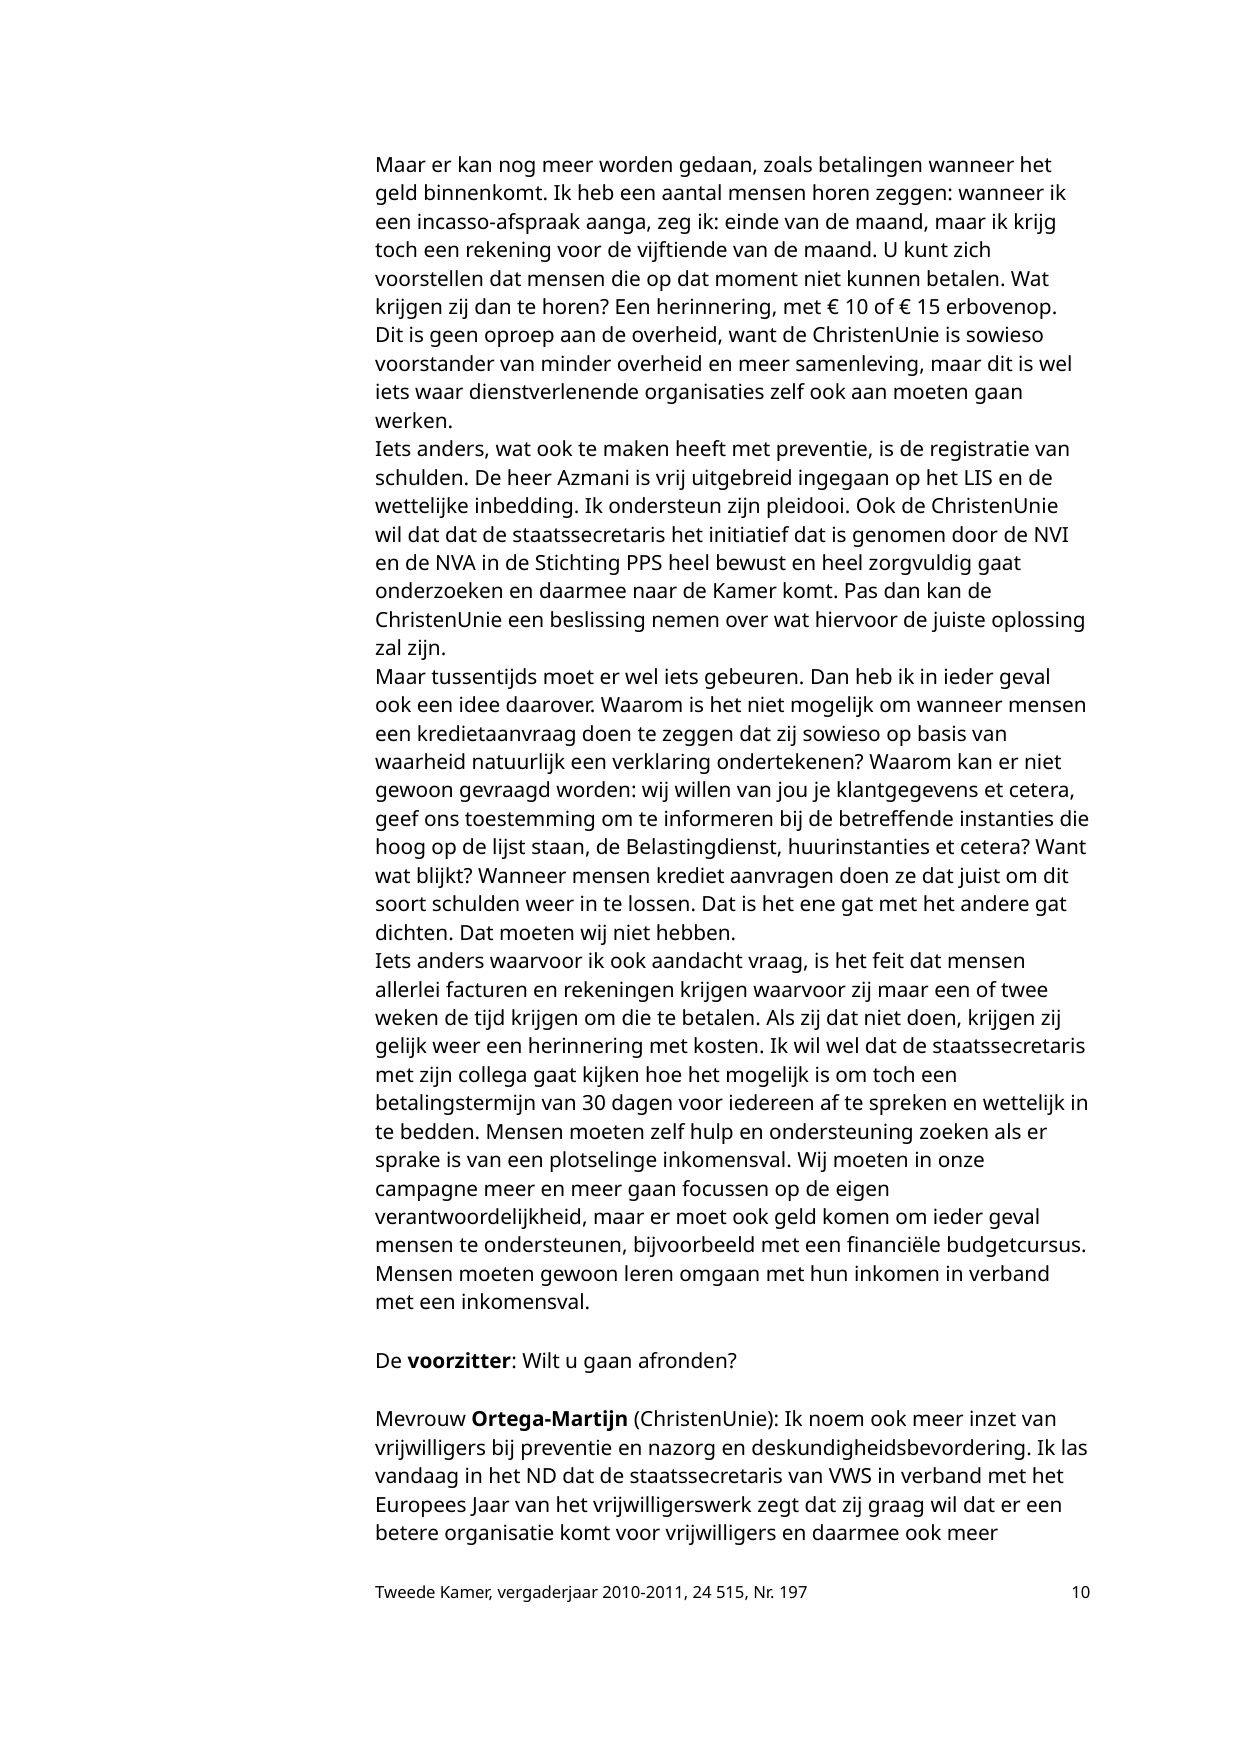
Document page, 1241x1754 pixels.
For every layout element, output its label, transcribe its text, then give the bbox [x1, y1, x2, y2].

text De voorzitter: Wilt u gaan afronden? [375, 1346, 1090, 1374]
text Maar er kan nog meer worden gedaan, zoals betalingen wanneer het geld binnenkomt. Ik heb een aantal mensen horen zeggen: wanneer ik een incasso-afspraak aanga, zeg ik: einde van de maand, maar ik krijg toch een rekening voor de vijftiende van de maand. U kunt zich voorstellen dat mensen die op dat moment niet kunnen betalen. Wat krijgen zij dan te horen? Een herinnering, met € 10 of € 15 erbovenop. [375, 150, 1090, 321]
text Iets anders waarvoor ik ook aandacht vraag, is het feit dat mensen allerlei facturen en rekeningen krijgen waarvoor zij maar een of twee weken de tijd krijgen om die te betalen. Als zij dat niet doen, krijgen zij gelijk weer een herinnering met kosten. Ik wil wel dat de staatssecretaris met zijn collega gaat kijken hoe het mogelijk is om toch een betalingstermijn van 30 dagen voor iedereen af te spreken en wettelijk in te bedden. Mensen moeten zelf hulp en ondersteuning zoeken als er sprake is van een plotselinge inkomensval. Wij moeten in onze campagne meer en meer gaan focussen op de eigen verantwoordelijkheid, maar er moet ook geld komen om ieder geval mensen te ondersteunen, bijvoorbeeld met een financiële budgetcursus. Mensen moeten gewoon leren omgaan met hun inkomen in verband met een inkomensval. [375, 946, 1090, 1316]
text Iets anders, wat ook te maken heeft met preventie, is de registratie van schulden. De heer Azmani is vrij uitgebreid ingegaan op het LIS en de wettelijke inbedding. Ik ondersteun zijn pleidooi. Ook de ChristenUnie wil dat dat de staatssecretaris het initiatief dat is genomen door de NVI en de NVA in de Stichting PPS heel bewust en heel zorgvuldig gaat onderzoeken en daarmee naar de Kamer komt. Pas dan kan de ChristenUnie een beslissing nemen over wat hiervoor de juiste oplossing zal zijn. [375, 434, 1090, 662]
text Dit is geen oproep aan de overheid, want de ChristenUnie is sowieso voorstander van minder overheid en meer samenleving, maar dit is wel iets waar dienstverlenende organisaties zelf ook aan moeten gaan werken. [375, 321, 1090, 434]
text Mevrouw Ortega-Martijn (ChristenUnie): Ik noem ook meer inzet van vrijwilligers bij preventie en nazorg en deskundigheidsbevordering. Ik las vandaag in het ND dat de staatssecretaris van VWS in verband met het Europees Jaar van het vrijwilligerswerk zegt dat zij graag wil dat er een betere organisatie komt voor vrijwilligers en daarmee ook meer [375, 1404, 1090, 1547]
text Maar tussentijds moet er wel iets gebeuren. Dan heb ik in ieder geval ook een idee daarover. Waarom is het niet mogelijk om wanneer mensen een kredietaanvraag doen te zeggen dat zij sowieso op basis van waarheid natuurlijk een verklaring ondertekenen? Waarom kan er niet gewoon gevraagd worden: wij willen van jou je klantgegevens et cetera, geef ons toestemming om te informeren bij de betreffende instanties die hoog op de lijst staan, de Belastingdienst, huurinstanties et cetera? Want wat blijkt? Wanneer mensen krediet aanvragen doen ze dat juist om dit soort schulden weer in te lossen. Dat is het ene gat met het andere gat dichten. Dat moeten wij niet hebben. [375, 662, 1090, 946]
